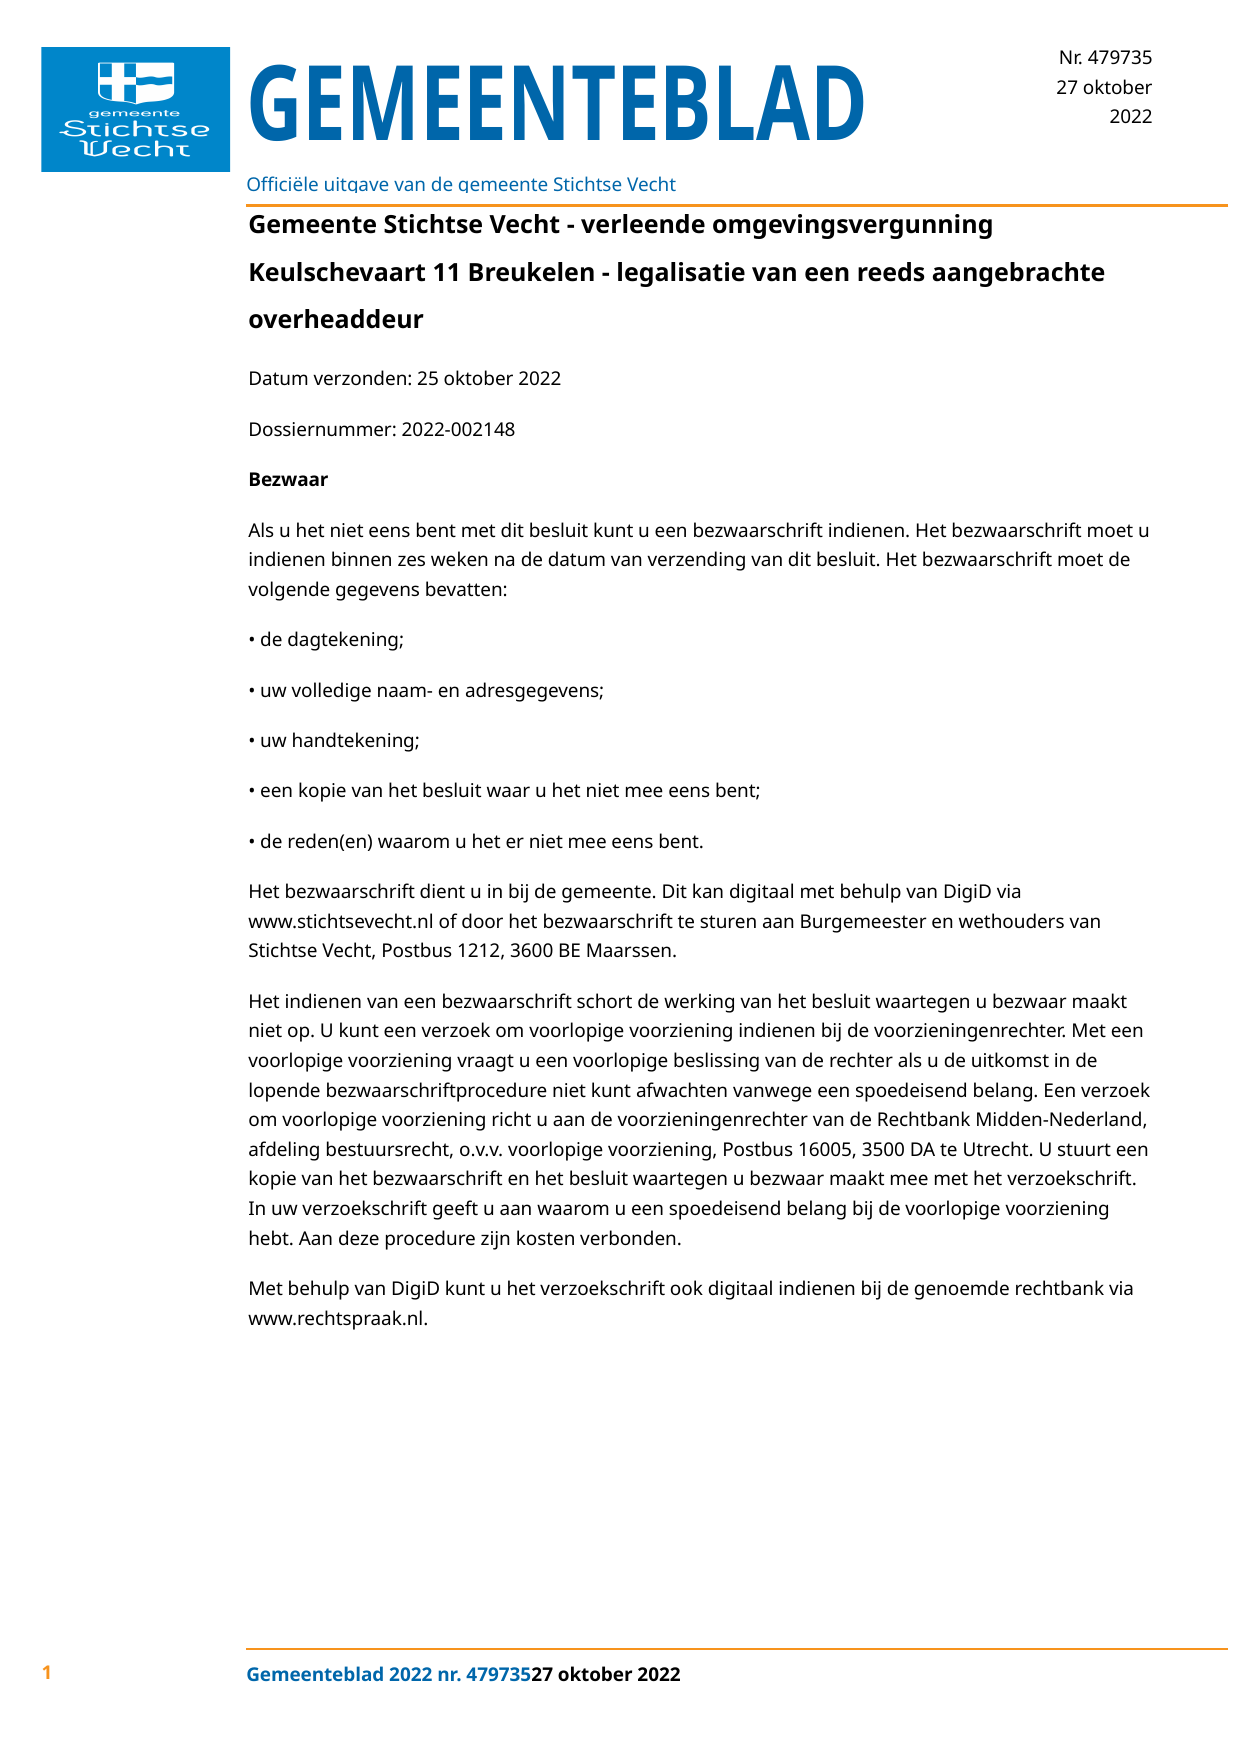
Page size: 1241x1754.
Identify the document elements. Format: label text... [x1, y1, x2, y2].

text Dossiernummer: 2022-002148 [248, 416, 1152, 442]
text Datum verzonden: 25 oktober 2022 [248, 366, 1152, 391]
text Het indienen van een bezwaarschrift schort de werking van het besluit waartegen u bezwaar maakt niet op. U kunt een verzoek om voorlopige voorziening indienen bij de voorzieningenrechter. Met een voorlopige voorziening vraagt u een voorlopige beslissing van de rechter als u de uitkomst in de lopende bezwaarschriftprocedure niet kunt afwachten vanwege een spoedeisend belang. Een verzoek om voorlopige voorziening richt u aan de voorzieningenrechter van de Rechtbank Midden-Nederland, afdeling bestuursrecht, o.v.v. voorlopige voorziening, Postbus 16005, 3500 DA te Utrecht. U stuurt een kopie van het bezwaarschrift en het besluit waartegen u bezwaar maakt mee met het verzoekschrift. In uw verzoekschrift geeft u aan waarom u een spoedeisend belang bij de voorlopige voorziening hebt. Aan deze procedure zijn kosten verbonden. [248, 988, 1152, 1250]
text Het bezwaarschrift dient u in bij de gemeente. Dit kan digitaal met behulp van DigiD via www.stichtsevecht.nl of door het bezwaarschrift te sturen aan Burgemeester en wethouders van Stichtse Vecht, Postbus 1212, 3600 BE Maarssen. [248, 878, 1152, 963]
text Met behulp van DigiD kunt u het verzoekschrift ook digitaal indienen bij de genoemde rechtbank via www.rechtspraak.nl. [248, 1275, 1152, 1330]
picture [99, 63, 135, 101]
text Bezwaar [248, 466, 1152, 492]
text Gemeente Stichtse Vecht - verleende omgevingsvergunning Keulschevaart 11 Breukelen - legalisatie van een reeds aangebrachte overheaddeur [248, 207, 1152, 336]
text • uw handtekening; [248, 727, 1152, 753]
text • de reden(en) waarom u het er niet mee eens bent. [248, 828, 1152, 854]
text • uw volledige naam- en adresgegevens; [248, 677, 1152, 702]
text • een kopie van het besluit waar u het niet mee eens bent; [248, 778, 1152, 803]
picture [137, 63, 174, 103]
text • de dagtekening; [248, 626, 1152, 652]
text Als u het niet eens bent met dit besluit kunt u een bezwaarschrift indienen. Het bezwaarschrift moet u indienen binnen zes weken na de datum van verzending van dit besluit. Het bezwaarschrift moet de volgende gegevens bevatten: [248, 517, 1152, 602]
